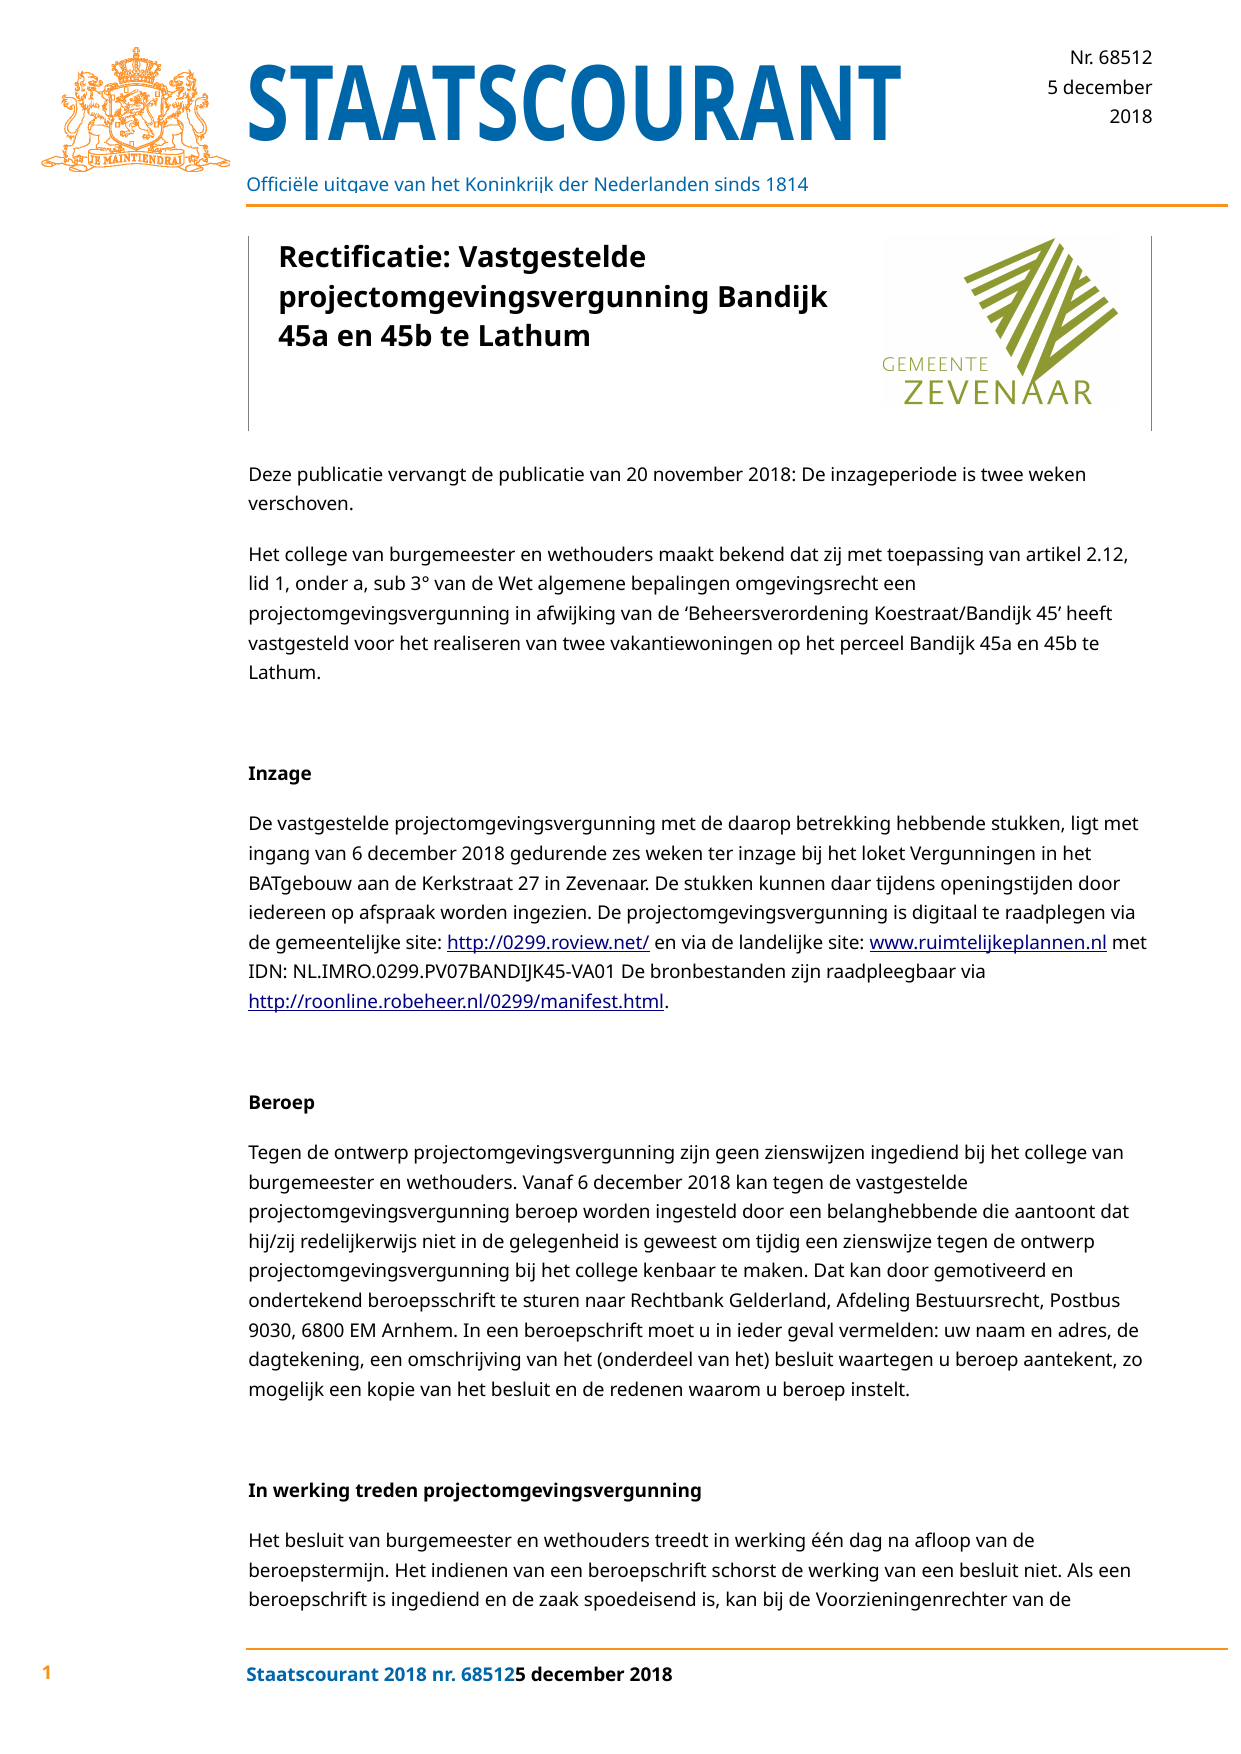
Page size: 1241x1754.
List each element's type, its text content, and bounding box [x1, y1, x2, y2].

picture [41, 47, 231, 172]
text Inzage [248, 760, 1152, 786]
text Tegen de ontwerp projectomgevingsvergunning zijn geen zienswijzen ingediend bij het college van burgemeester en wethouders. Vanaf 6 december 2018 kan tegen de vastgestelde projectomgevingsvergunning beroep worden ingesteld door een belanghebbende die aantoont dat hij/zij redelijkerwijs niet in de gelegenheid is geweest om tijdig een zienswijze tegen de ontwerp projectomgevingsvergunning bij het college kenbaar te maken. Dat kan door gemotiveerd en ondertekend beroepsschrift te sturen naar Rechtbank Gelderland, Afdeling Bestuursrecht, Postbus 9030, 6800 EM Arnhem. In een beroepschrift moet u in ieder geval vermelden: uw naam en adres, de dagtekening, een omschrijving van het (onderdeel van het) besluit waartegen u beroep aantekent, zo mogelijk een kopie van het besluit en de redenen waarom u beroep instelt. [248, 1139, 1152, 1402]
table_header [850, 236, 1151, 431]
text Deze publicatie vervangt de publicatie van 20 november 2018: De inzageperiode is twee weken verschoven. [248, 461, 1152, 516]
text De vastgestelde projectomgevingsvergunning met de daarop betrekking hebbende stukken, ligt met ingang van 6 december 2018 gedurende zes weken ter inzage bij het loket Vergunningen in het BATgebouw aan de Kerkstraat 27 in Zevenaar. De stukken kunnen daar tijdens openingstijden door iedereen op afspraak worden ingezien. De projectomgevingsvergunning is digitaal te raadplegen via de gemeentelijke site: http://0299.roview.net/ en via de landelijke site: www.ruimtelijkeplannen.nl met IDN: NL.IMRO.0299.PV07BANDIJK45-VA01 De bronbestanden zijn raadpleegbaar via http://roonline.robeheer.nl/0299/manifest.html. [248, 811, 1152, 1014]
text Het college van burgemeester en wethouders maakt bekend dat zij met toepassing van artikel 2.12, lid 1, onder a, sub 3° van de Wet algemene bepalingen omgevingsrecht een projectomgevingsvergunning in afwijking van de ‘Beheersverordening Koestraat/Bandijk 45’ heeft vastgesteld voor het realiseren van twee vakantiewoningen op het perceel Bandijk 45a en 45b te Lathum. [248, 541, 1152, 685]
text In werking treden projectomgevingsvergunning [248, 1477, 1152, 1502]
text Beroep [248, 1089, 1152, 1114]
text Het besluit van burgemeester en wethouders treedt in werking één dag na afloop van de beroepstermijn. Het indienen van een beroepschrift schorst de werking van een besluit niet. Als een beroepschrift is ingediend en de zaak spoedeisend is, kan bij de Voorzieningenrechter van de [248, 1527, 1152, 1612]
table_header Rectificatie: Vastgestelde projectomgevingsvergunning Bandijk 45a en 45b te Lathum [249, 236, 850, 431]
picture [882, 236, 1119, 406]
